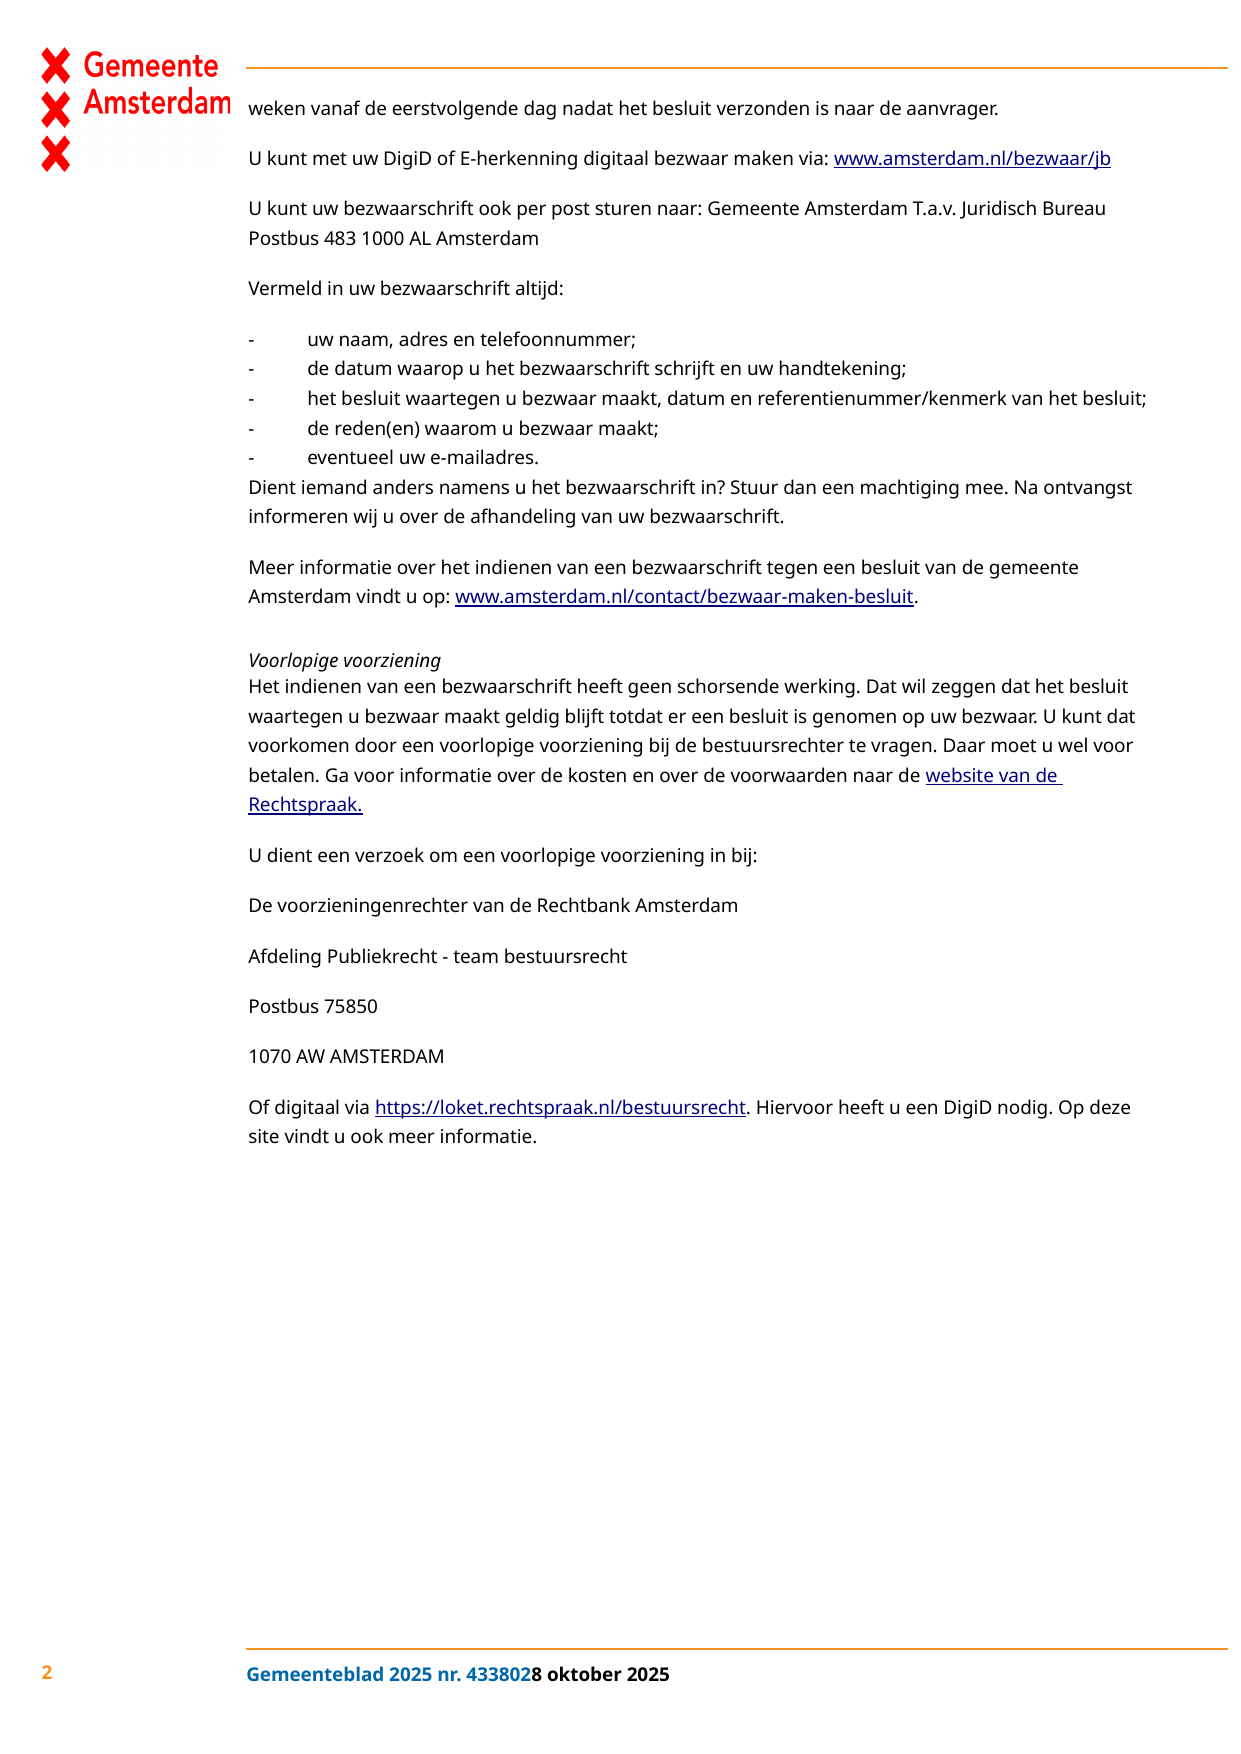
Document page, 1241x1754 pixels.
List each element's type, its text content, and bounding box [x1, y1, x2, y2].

text Afdeling Publiekrecht - team bestuursrecht [248, 943, 1152, 968]
list uw naam, adres en telefoonnummer; [248, 326, 1152, 352]
text U kunt met uw DigiD of E-herkenning digitaal bezwaar maken via: www.amsterdam.nl/bezwaar/jb [248, 145, 1152, 171]
text Postbus 75850 [248, 993, 1152, 1019]
list de datum waarop u het bezwaarschrift schrijft en uw handtekening; [248, 356, 1152, 381]
list eventueel uw e-mailadres. [248, 444, 1152, 470]
text Voorlopige voorziening [248, 647, 1152, 673]
text Meer informatie over het indienen van een bezwaarschrift tegen een besluit van de gemeente Amsterdam vindt u op: www.amsterdam.nl/contact/bezwaar-maken-besluit. [248, 554, 1152, 609]
text weken vanaf de eerstvolgende dag nadat het besluit verzonden is naar de aanvrager. [248, 95, 1152, 121]
text U dient een verzoek om een voorlopige voorziening in bij: [248, 842, 1152, 868]
text U kunt uw bezwaarschrift ook per post sturen naar: Gemeente Amsterdam T.a.v. Juridisch Bureau Postbus 483 1000 AL Amsterdam [248, 196, 1152, 251]
list de reden(en) waarom u bezwaar maakt; [248, 415, 1152, 441]
text Of digitaal via https://loket.rechtspraak.nl/bestuursrecht. Hiervoor heeft u een DigiD nodig. Op deze site vindt u ook meer informatie. [248, 1094, 1152, 1149]
text Dient iemand anders namens u het bezwaarschrift in? Stuur dan een machtiging mee. Na ontvangst informeren wij u over de afhandeling van uw bezwaarschrift. [248, 474, 1152, 529]
list het besluit waartegen u bezwaar maakt, datum en referentienummer/kenmerk van het besluit; [248, 385, 1152, 411]
text Vermeld in uw bezwaarschrift altijd: [248, 276, 1152, 301]
picture [41, 47, 231, 172]
text De voorzieningenrechter van de Rechtbank Amsterdam [248, 892, 1152, 918]
text 1070 AW AMSTERDAM [248, 1044, 1152, 1069]
text Het indienen van een bezwaarschrift heeft geen schorsende werking. Dat wil zeggen dat het besluit waartegen u bezwaar maakt geldig blijft totdat er een besluit is genomen op uw bezwaar. U kunt dat voorkomen door een voorlopige voorziening bij de bestuursrechter te vragen. Daar moet u wel voor betalen. Ga voor informatie over de kosten en over de voorwaarden naar de website van de Rechtspraak. [248, 673, 1152, 817]
